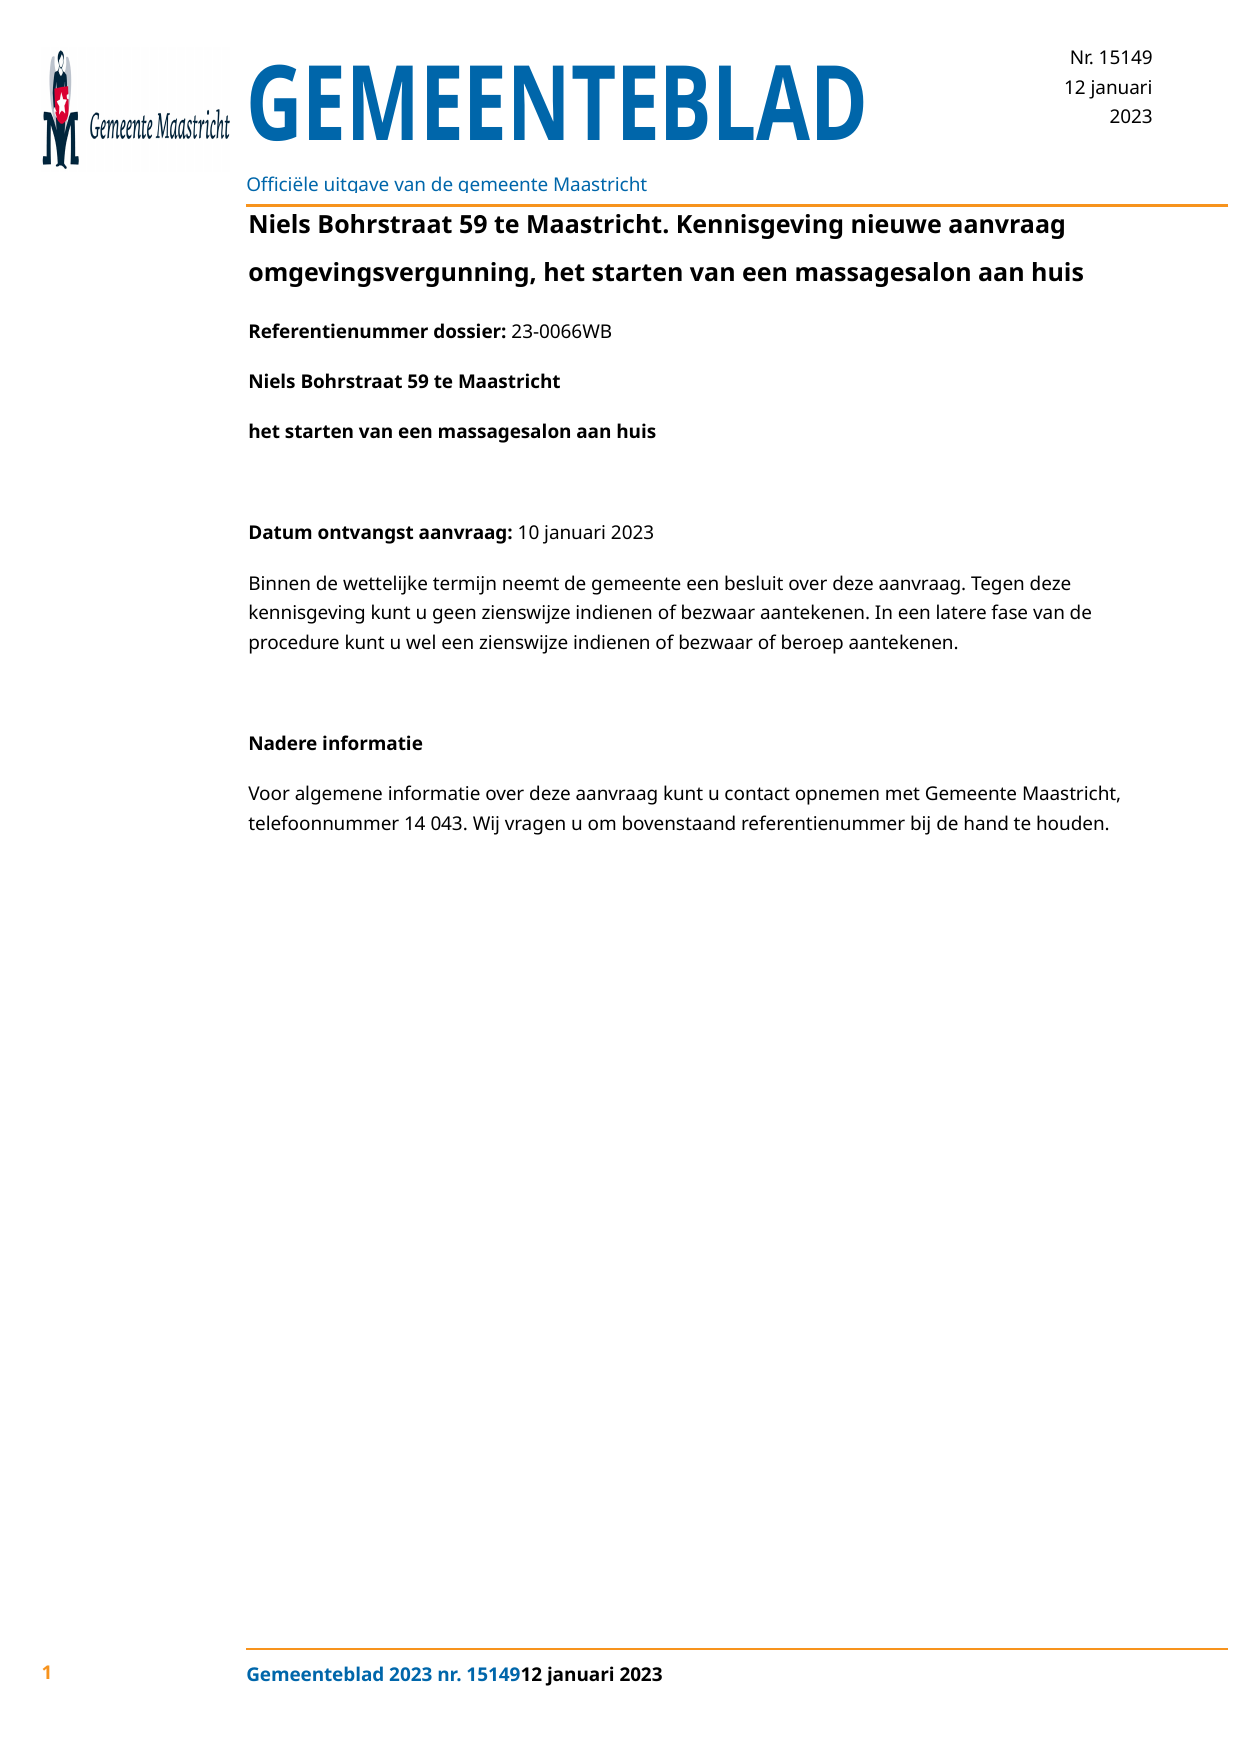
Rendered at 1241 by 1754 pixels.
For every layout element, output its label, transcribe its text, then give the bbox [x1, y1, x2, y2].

text Binnen de wettelijke termijn neemt de gemeente een besluit over deze aanvraag. Tegen deze kennisgeving kunt u geen zienswijze indienen of bezwaar aantekenen. In een latere fase van de procedure kunt u wel een zienswijze indienen of bezwaar of beroep aantekenen. [248, 570, 1152, 655]
picture [41, 47, 231, 172]
text Datum ontvangst aanvraag: 10 januari 2023 [248, 519, 1152, 545]
text Nadere informatie [248, 730, 1152, 756]
text Niels Bohrstraat 59 te Maastricht [248, 368, 1152, 394]
text Niels Bohrstraat 59 te Maastricht. Kennisgeving nieuwe aanvraag omgevingsvergunning, het starten van een massagesalon aan huis [248, 207, 1152, 288]
text het starten van een massagesalon aan huis [248, 419, 1152, 444]
text Referentienummer dossier: 23-0066WB [248, 318, 1152, 344]
text Voor algemene informatie over deze aanvraag kunt u contact opnemen met Gemeente Maastricht, telefoonnummer 14 043. Wij vragen u om bovenstaand referentienummer bij de hand te houden. [248, 780, 1152, 836]
